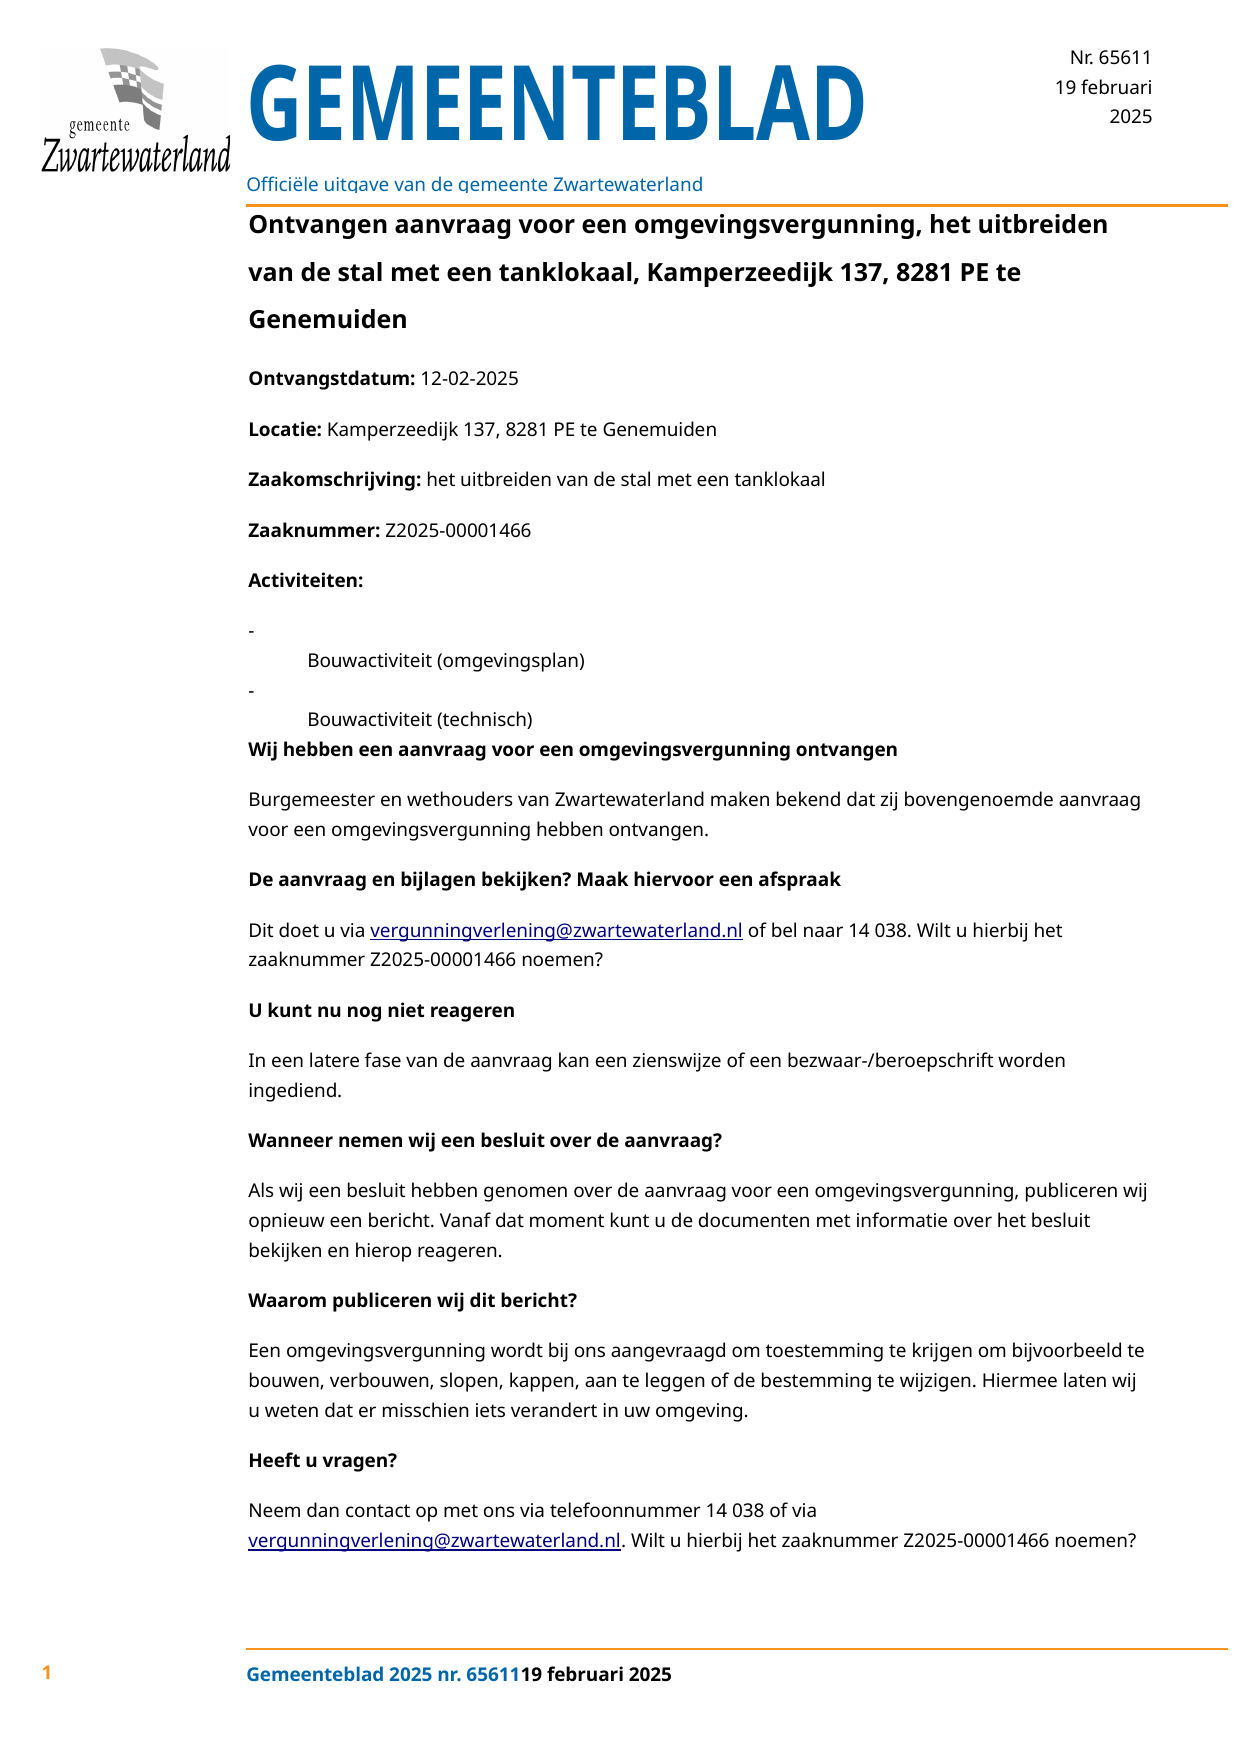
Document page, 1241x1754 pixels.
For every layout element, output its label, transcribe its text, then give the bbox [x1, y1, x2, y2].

text Wanneer nemen wij een besluit over de aanvraag? [248, 1127, 1152, 1153]
text Dit doet u via vergunningverlening@zwartewaterland.nl of bel naar 14 038. Wilt u hierbij het zaaknummer Z2025-00001466 noemen? [248, 917, 1152, 972]
text U kunt nu nog niet reageren [248, 997, 1152, 1022]
text Activiteiten: [248, 567, 1152, 593]
text Een omgevingsvergunning wordt bij ons aangevraagd om toestemming te krijgen om bijvoorbeeld te bouwen, verbouwen, slopen, kappen, aan te leggen of de bestemming te wijzigen. Hiermee laten wij u weten dat er misschien iets verandert in uw omgeving. [248, 1338, 1152, 1422]
text Ontvangstdatum: 12-02-2025 [248, 366, 1152, 391]
text Heeft u vragen? [248, 1447, 1152, 1473]
text Als wij een besluit hebben genomen over de aanvraag voor een omgevingsvergunning, publiceren wij opnieuw een bericht. Vanaf dat moment kunt u de documenten met informatie over het besluit bekijken en hierop reageren. [248, 1178, 1152, 1262]
text Wij hebben een aanvraag voor een omgevingsvergunning ontvangen [248, 736, 1152, 762]
text Zaaknummer: Z2025-00001466 [248, 517, 1152, 542]
text Locatie: Kamperzeedijk 137, 8281 PE te Genemuiden [248, 416, 1152, 442]
text Zaakomschrijving: het uitbreiden van de stal met een tanklokaal [248, 466, 1152, 492]
text In een latere fase van de aanvraag kan een zienswijze of een bezwaar-/beroepschrift worden ingediend. [248, 1047, 1152, 1102]
list Bouwactiviteit (technisch) [248, 706, 1152, 732]
text Ontvangen aanvraag voor een omgevingsvergunning, het uitbreiden van de stal met een tanklokaal, Kamperzeedijk 137, 8281 PE te Genemuiden [248, 207, 1152, 336]
text Neem dan contact op met ons via telefoonnummer 14 038 of via vergunningverlening@zwartewaterland.nl. Wilt u hierbij het zaaknummer Z2025-00001466 noemen? [248, 1498, 1152, 1553]
text Waarom publiceren wij dit bericht? [248, 1287, 1152, 1313]
list Bouwactiviteit (omgevingsplan) [248, 647, 1152, 673]
picture [41, 47, 231, 172]
text De aanvraag en bijlagen bekijken? Maak hiervoor een afspraak [248, 866, 1152, 892]
text Burgemeester en wethouders van Zwartewaterland maken bekend dat zij bovengenoemde aanvraag voor een omgevingsvergunning hebben ontvangen. [248, 786, 1152, 842]
